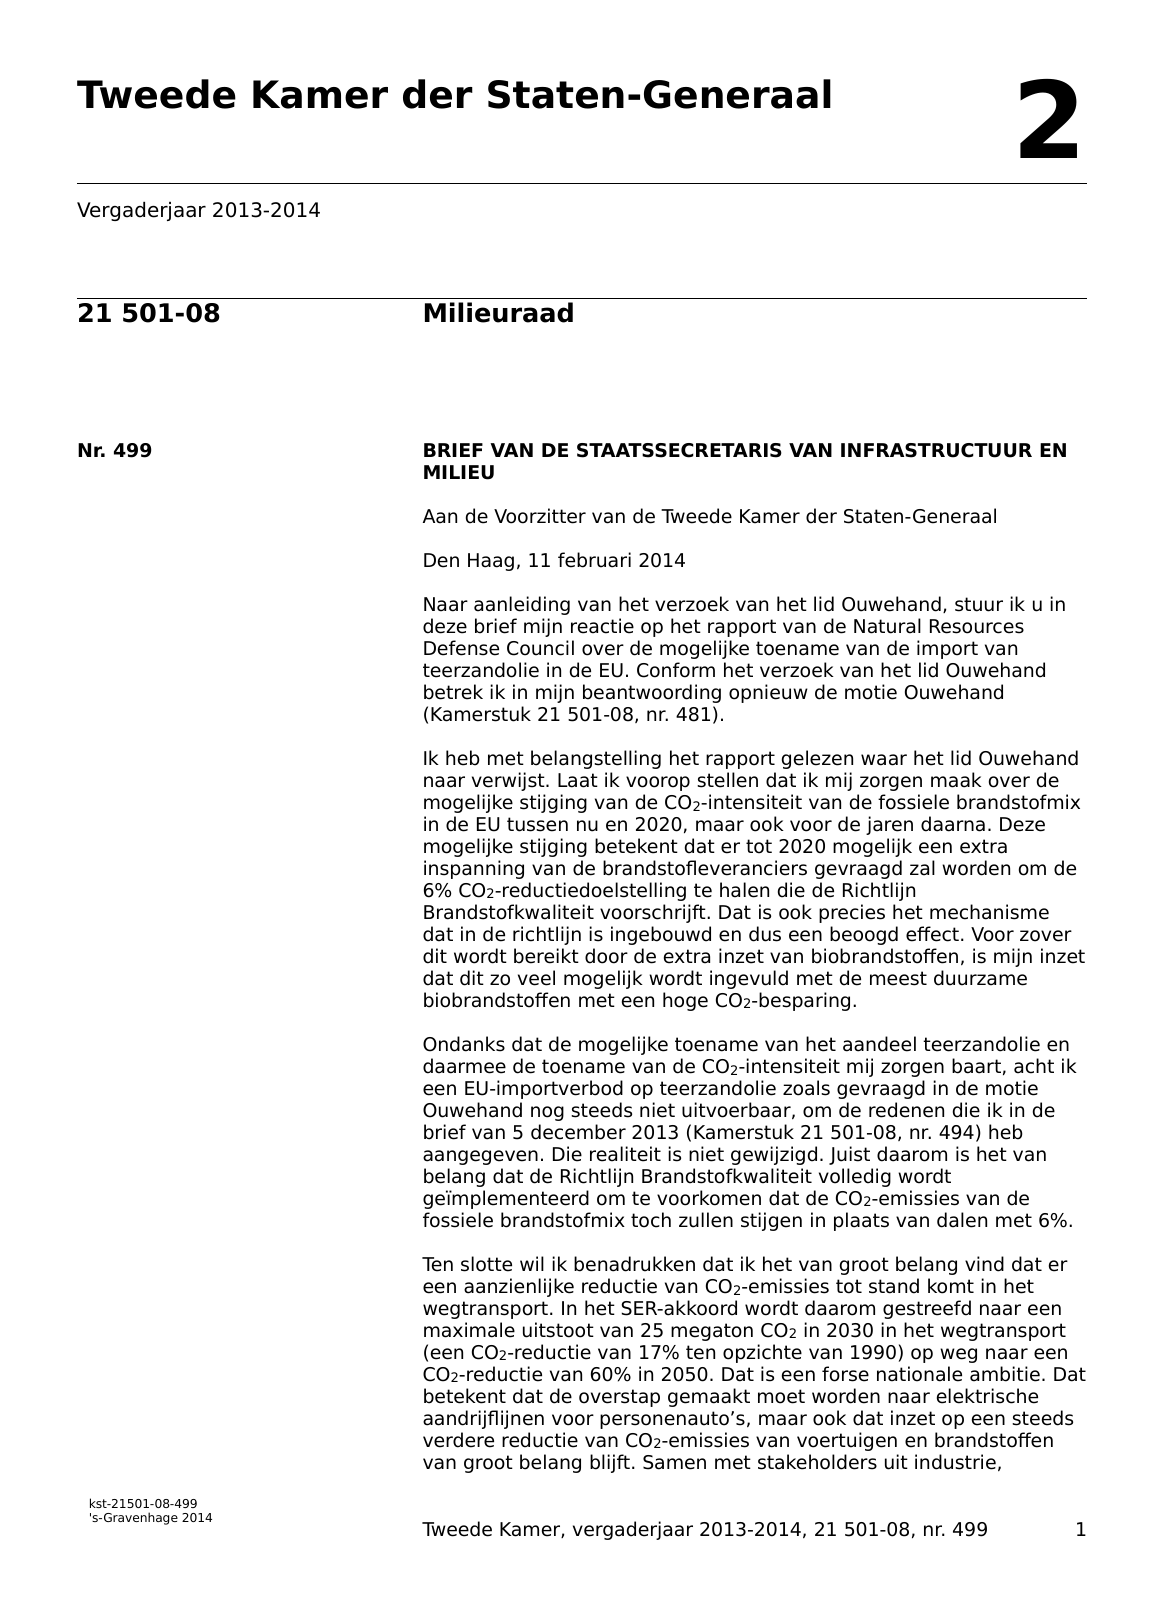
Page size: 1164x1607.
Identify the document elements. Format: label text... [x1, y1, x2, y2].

text Den Haag, 11 februari 2014 [422, 550, 1087, 572]
table_cell Vergaderjaar 2013-2014 [77, 184, 1087, 298]
subtitle 21 501-08 Milieuraad [77, 299, 1087, 329]
text Ondanks dat de mogelijke toename van het aandeel teerzandolie en daarmee de toename van de CO2-intensiteit mij zorgen baart, acht ik een EU-importverbod op teerzandolie zoals gevraagd in de motie Ouwehand nog steeds niet uitvoerbaar, om de redenen die ik in de brief van 5 december 2013 (Kamerstuk 21 501-08, nr. 494) heb aangegeven. Die realiteit is niet gewijzigd. Juist daarom is het van belang dat de Richtlijn Brandstofkwaliteit volledig wordt geïmplementeerd om te voorkomen dat de CO2-emissies van de fossiele brandstofmix toch zullen stijgen in plaats van dalen met 6%. [422, 1034, 1087, 1232]
text Ik heb met belangstelling het rapport gelezen waar het lid Ouwehand naar verwijst. Laat ik voorop stellen dat ik mij zorgen maak over de mogelijke stijging van de CO2-intensiteit van de fossiele brandstofmix in de EU tussen nu en 2020, maar ook voor de jaren daarna. Deze mogelijke stijging betekent dat er tot 2020 mogelijk een extra inspanning van de brandstofleveranciers gevraagd zal worden om de 6% CO2-reductiedoelstelling te halen die de Richtlijn Brandstofkwaliteit voorschrijft. Dat is ook precies het mechanisme dat in de richtlijn is ingebouwd en dus een beoogd effect. Voor zover dit wordt bereikt door de extra inzet van biobrandstoffen, is mijn inzet dat dit zo veel mogelijk wordt ingevuld met de meest duurzame biobrandstoffen met een hoge CO2-besparing. [422, 748, 1087, 1012]
table_header Tweede Kamer der Staten-Generaal [77, 59, 886, 183]
text Ten slotte wil ik benadrukken dat ik het van groot belang vind dat er een aanzienlijke reductie van CO2-emissies tot stand komt in het wegtransport. In het SER-akkoord wordt daarom gestreefd naar een maximale uitstoot van 25 megaton CO2 in 2030 in het wegtransport (een CO2-reductie van 17% ten opzichte van 1990) op weg naar een CO2-reductie van 60% in 2050. Dat is een forse nationale ambitie. Dat betekent dat de overstap gemaakt moet worden naar elektrische aandrijflijnen voor personenauto’s, maar ook dat inzet op een steeds verdere reductie van CO2-emissies van voertuigen en brandstoffen van groot belang blijft. Samen met stakeholders uit industrie, [422, 1254, 1087, 1474]
text kst-21501-08-499 [88, 1497, 323, 1511]
table_header 2 [886, 59, 1087, 183]
text Naar aanleiding van het verzoek van het lid Ouwehand, stuur ik u in deze brief mijn reactie op het rapport van de Natural Resources Defense Council over de mogelijke toename van de import van teerzandolie in de EU. Conform het verzoek van het lid Ouwehand betrek ik in mijn beantwoording opnieuw de motie Ouwehand (Kamerstuk 21 501-08, nr. 481). [422, 594, 1087, 726]
subtitle Nr. 499 BRIEF VAN DE STAATSSECRETARIS VAN INFRASTRUCTUUR EN MILIEU [77, 440, 1087, 484]
text 's-Gravenhage 2014 [88, 1511, 323, 1525]
text Aan de Voorzitter van de Tweede Kamer der Staten-Generaal [422, 506, 1087, 528]
